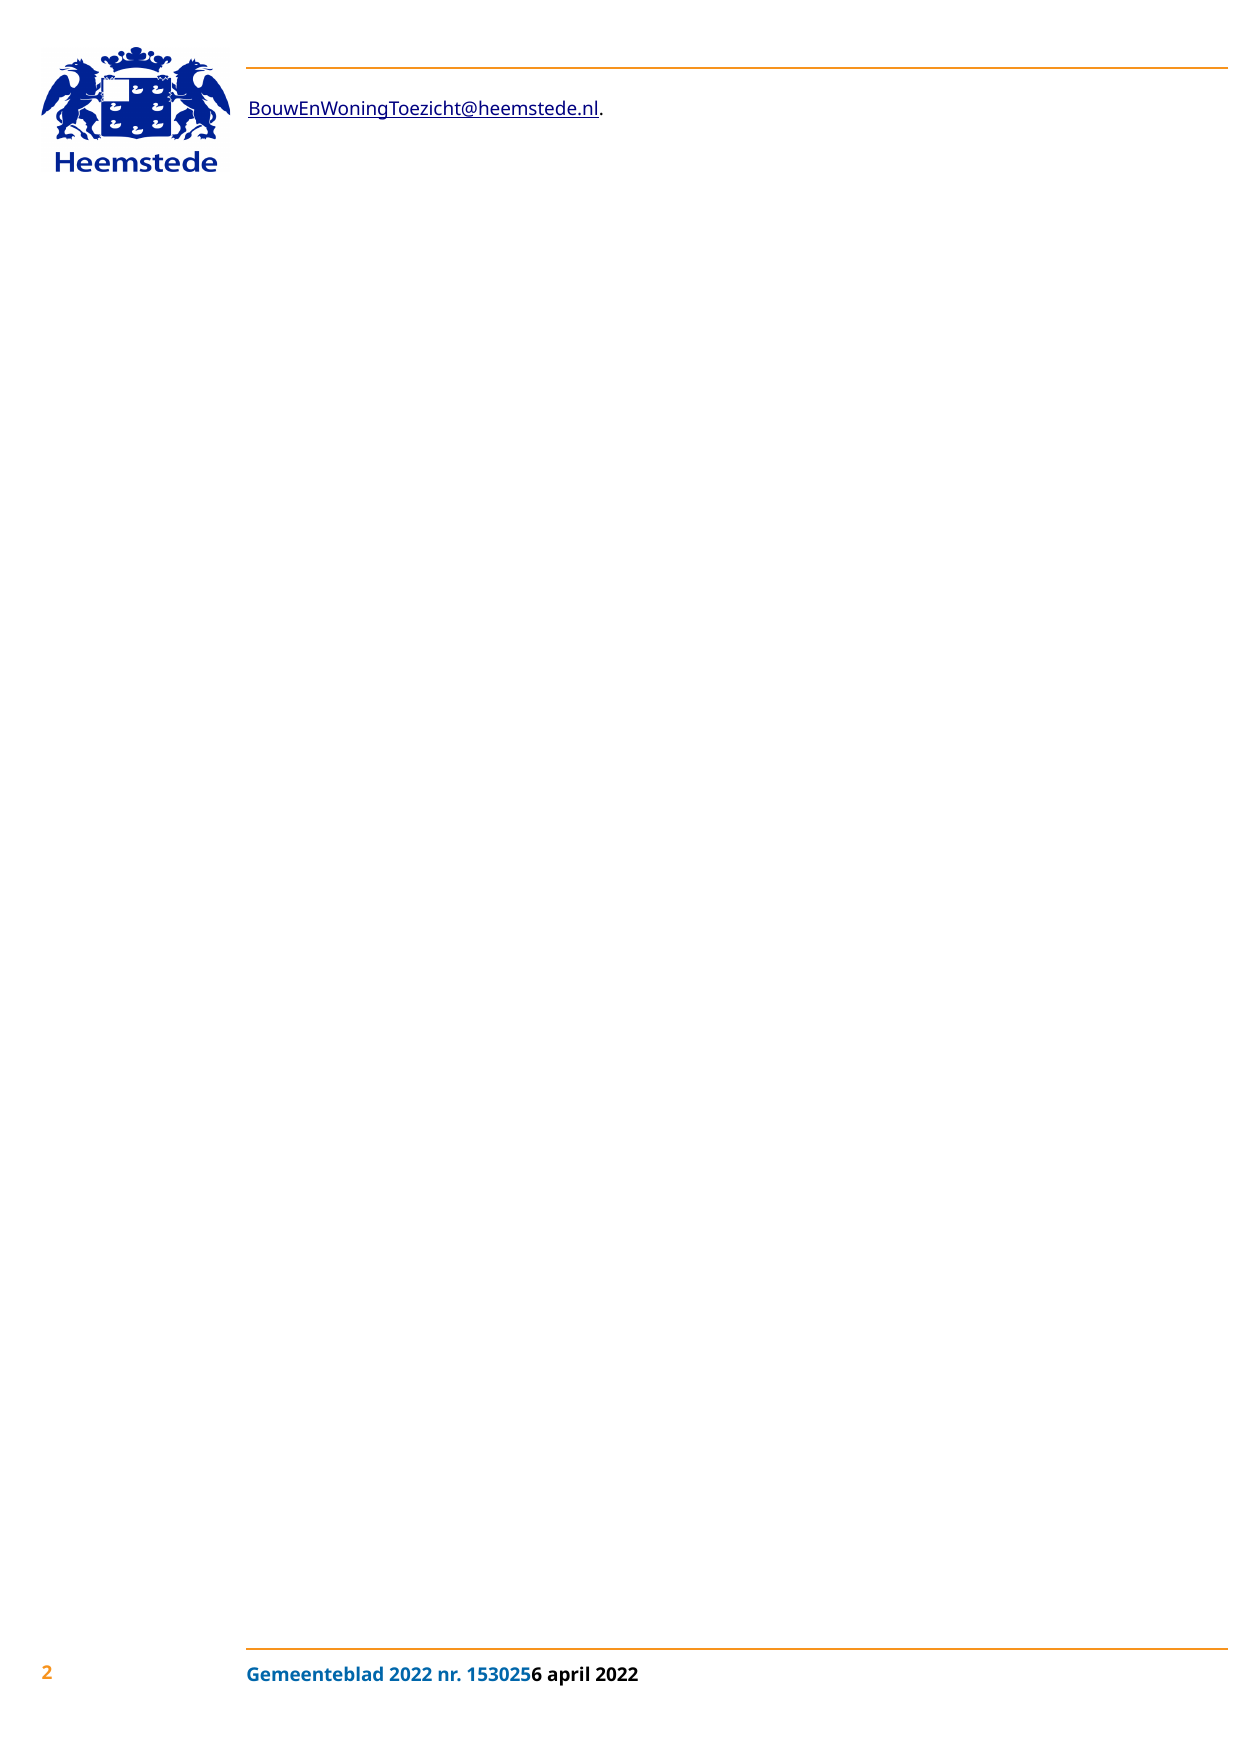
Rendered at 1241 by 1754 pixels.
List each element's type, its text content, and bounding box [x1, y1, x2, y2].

picture [41, 47, 231, 172]
text BouwEnWoningToezicht@heemstede.nl. [248, 95, 1152, 121]
